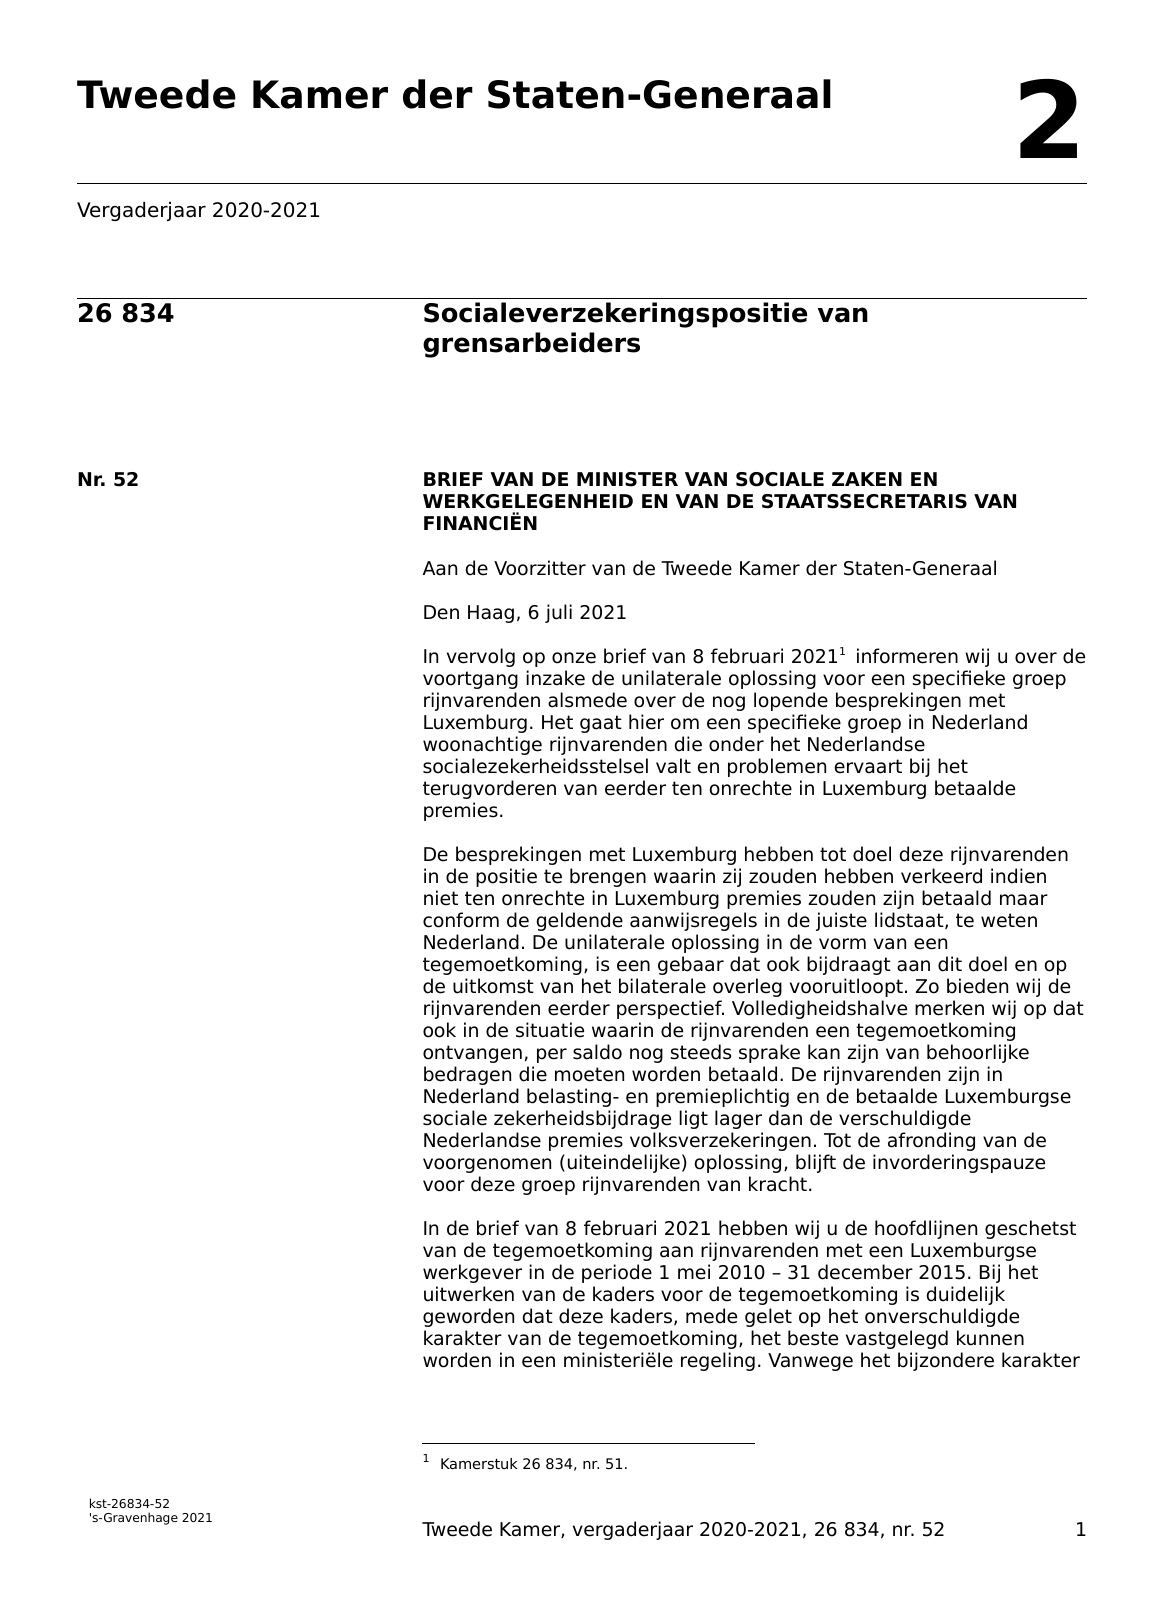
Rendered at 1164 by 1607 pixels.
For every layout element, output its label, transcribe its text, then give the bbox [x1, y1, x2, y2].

text Kamerstuk 26 834, nr. 51. [422, 1452, 1087, 1474]
text Aan de Voorzitter van de Tweede Kamer der Staten-Generaal [422, 557, 1087, 579]
text Den Haag, 6 juli 2021 [422, 602, 1087, 624]
text De besprekingen met Luxemburg hebben tot doel deze rijnvarenden in de positie te brengen waarin zij zouden hebben verkeerd indien niet ten onrechte in Luxemburg premies zouden zijn betaald maar conform de geldende aanwijsregels in de juiste lidstaat, te weten Nederland. De unilaterale oplossing in de vorm van een tegemoetkoming, is een gebaar dat ook bijdraagt aan dit doel en op de uitkomst van het bilaterale overleg vooruitloopt. Zo bieden wij de rijnvarenden eerder perspectief. Volledigheidshalve merken wij op dat ook in de situatie waarin de rijnvarenden een tegemoetkoming ontvangen, per saldo nog steeds sprake kan zijn van behoorlijke bedragen die moeten worden betaald. De rijnvarenden zijn in Nederland belasting- en premieplichtig en de betaalde Luxemburgse sociale zekerheidsbijdrage ligt lager dan de verschuldigde Nederlandse premies volksverzekeringen. Tot de afronding van de voorgenomen (uiteindelijke) oplossing, blijft de invorderingspauze voor deze groep rijnvarenden van kracht. [422, 844, 1087, 1196]
table_header Tweede Kamer der Staten-Generaal [77, 59, 886, 183]
subtitle 26 834 Socialeverzekeringspositie van grensarbeiders [77, 299, 1087, 358]
text In vervolg op onze brief van 8 februari 2021 informeren wij u over de voortgang inzake de unilaterale oplossing voor een specifieke groep rijnvarenden alsmede over de nog lopende besprekingen met Luxemburg. Het gaat hier om een specifieke groep in Nederland woonachtige rijnvarenden die onder het Nederlandse socialezekerheidsstelsel valt en problemen ervaart bij het terugvorderen van eerder ten onrechte in Luxemburg betaalde premies. [422, 646, 1087, 822]
table_header 2 [886, 59, 1087, 183]
text 's-Gravenhage 2021 [88, 1511, 323, 1525]
table_cell Vergaderjaar 2020-2021 [77, 184, 1087, 298]
text kst-26834-52 [88, 1497, 323, 1511]
text In de brief van 8 februari 2021 hebben wij u de hoofdlijnen geschetst van de tegemoetkoming aan rijnvarenden met een Luxemburgse werkgever in de periode 1 mei 2010 – 31 december 2015. Bij het uitwerken van de kaders voor de tegemoetkoming is duidelijk geworden dat deze kaders, mede gelet op het onverschuldigde karakter van de tegemoetkoming, het beste vastgelegd kunnen worden in een ministeriële regeling. Vanwege het bijzondere karakter [422, 1218, 1087, 1372]
subtitle Nr. 52 BRIEF VAN DE MINISTER VAN SOCIALE ZAKEN EN WERKGELEGENHEID EN VAN DE STAATSSECRETARIS VAN FINANCIËN [77, 469, 1087, 535]
